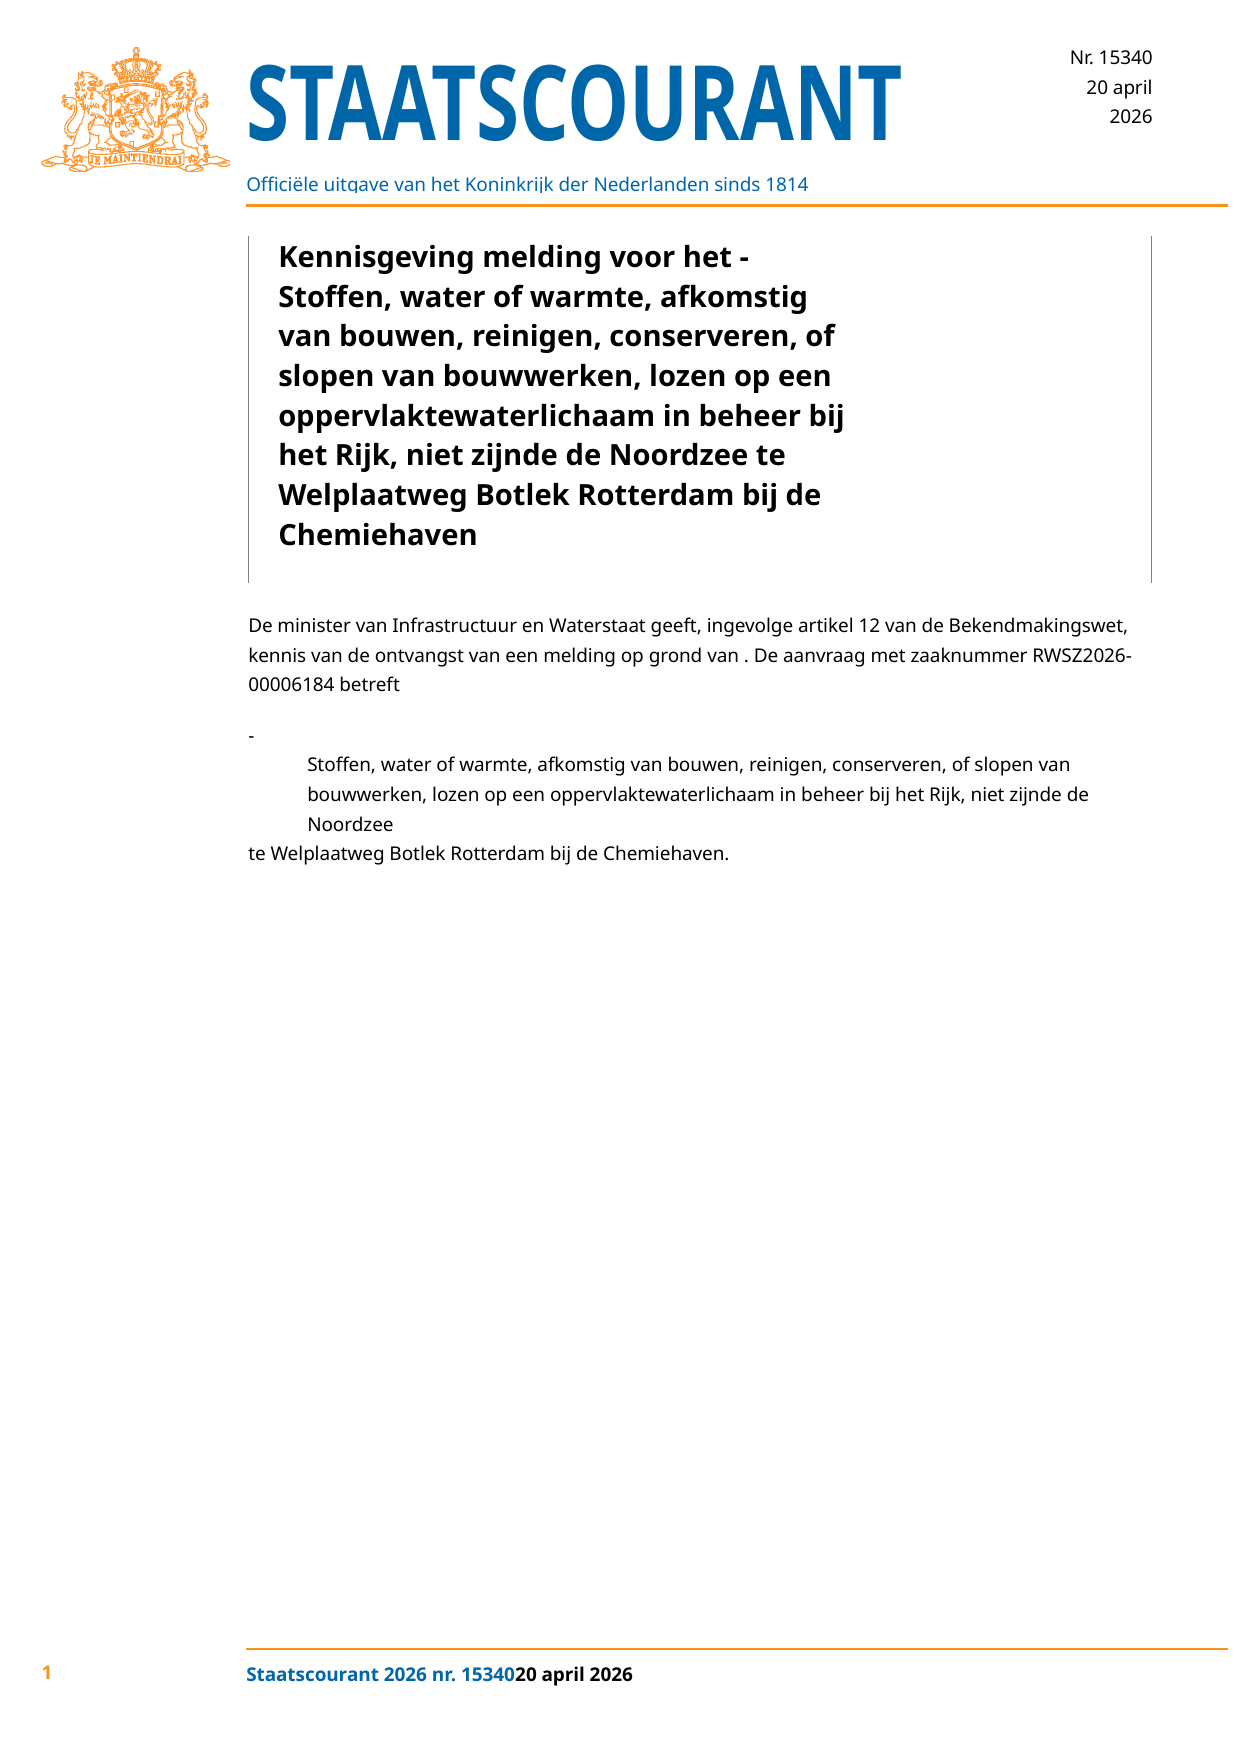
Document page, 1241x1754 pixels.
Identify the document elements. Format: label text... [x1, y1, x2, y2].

table_header Kennisgeving melding voor het -Stoffen, water of warmte, afkomstig van bouwen, reinigen, conserveren, of slopen van bouwwerken, lozen op een oppervlaktewaterlichaam in beheer bij het Rijk, niet zijnde de Noordzee te Welplaatweg Botlek Rotterdam bij de Chemiehaven [249, 236, 850, 583]
table_header [1090, 236, 1151, 413]
picture [41, 47, 231, 172]
text De minister van Infrastructuur en Waterstaat geeft, ingevolge artikel 12 van de Bekendmakingswet, kennis van de ontvangst van een melding op grond van . De aanvraag met zaaknummer RWSZ2026-00006184 betreft [248, 612, 1152, 697]
table_header [850, 236, 912, 413]
table_header [850, 414, 1151, 583]
list Stoffen, water of warmte, afkomstig van bouwen, reinigen, conserveren, of slopen van bouwwerken, lozen op een oppervlaktewaterlichaam in beheer bij het Rijk, niet zijnde de Noordzee [248, 752, 1152, 836]
picture [912, 236, 1090, 414]
text te Welplaatweg Botlek Rotterdam bij de Chemiehaven. [248, 840, 1152, 866]
